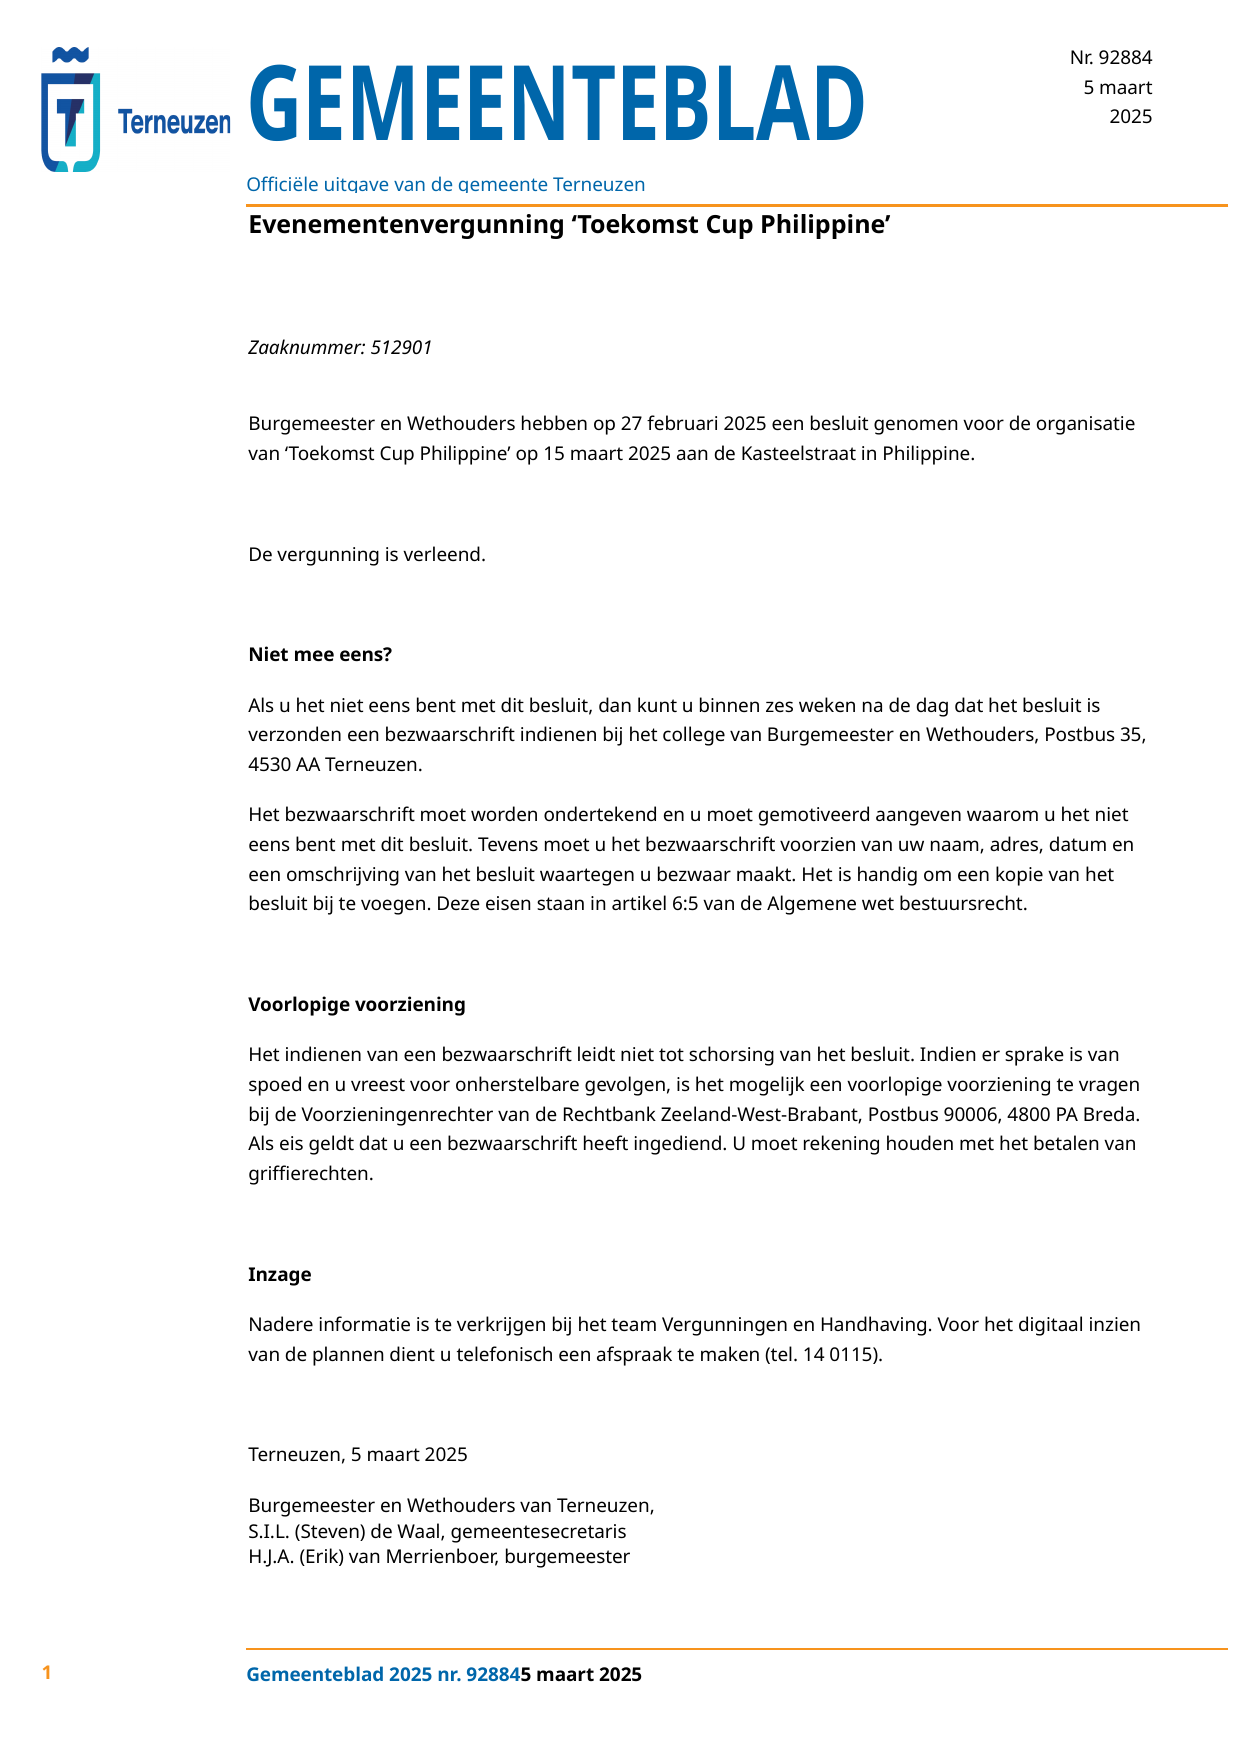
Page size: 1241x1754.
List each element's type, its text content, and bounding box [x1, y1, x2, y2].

text Burgemeester en Wethouders hebben op 27 februari 2025 een besluit genomen voor de organisatie van ‘Toekomst Cup Philippine’ op 15 maart 2025 aan de Kasteelstraat in Philippine. [248, 410, 1152, 466]
text Als u het niet eens bent met dit besluit, dan kunt u binnen zes weken na de dag dat het besluit is verzonden een bezwaarschrift indienen bij het college van Burgemeester en Wethouders, Postbus 35, 4530 AA Terneuzen. [248, 692, 1152, 777]
text Terneuzen, 5 maart 2025 [248, 1442, 1152, 1467]
text Voorlopige voorziening [248, 991, 1152, 1017]
picture [41, 47, 231, 172]
text Niet mee eens? [248, 642, 1152, 667]
table_header Burgemeester en Wethouders van Terneuzen, [248, 1492, 1152, 1518]
text Inzage [248, 1261, 1152, 1287]
table_cell [714, 1518, 1152, 1544]
text Evenementenvergunning ‘Toekomst Cup Philippine’ [248, 207, 1152, 241]
table_cell H.J.A. (Erik) van Merrienboer, burgemeester [248, 1544, 1152, 1569]
text Het bezwaarschrift moet worden ondertekend en u moet gemotiveerd aangeven waarom u het niet eens bent met dit besluit. Tevens moet u het bezwaarschrift voorzien van uw naam, adres, datum en een omschrijving van het besluit waartegen u bezwaar maakt. Het is handig om een kopie van het besluit bij te voegen. Deze eisen staan in artikel 6:5 van de Algemene wet bestuursrecht. [248, 802, 1152, 916]
text Zaaknummer: 512901 [248, 334, 1152, 360]
text Nadere informatie is te verkrijgen bij het team Vergunningen en Handhaving. Voor het digitaal inzien van de plannen dient u telefonisch een afspraak te maken (tel. 14 0115). [248, 1311, 1152, 1367]
text De vergunning is verleend. [248, 541, 1152, 567]
table_cell [248, 1569, 714, 1595]
table_cell [714, 1569, 1152, 1595]
table_cell S.I.L. (Steven) de Waal, gemeentesecretaris [248, 1518, 714, 1544]
text Het indienen van een bezwaarschrift leidt niet tot schorsing van het besluit. Indien er sprake is van spoed en u vreest voor onherstelbare gevolgen, is het mogelijk een voorlopige voorziening te vragen bij de Voorzieningenrechter van de Rechtbank Zeeland-West-Brabant, Postbus 90006, 4800 PA Breda. Als eis geldt dat u een bezwaarschrift heeft ingediend. U moet rekening houden met het betalen van griffierechten. [248, 1042, 1152, 1186]
